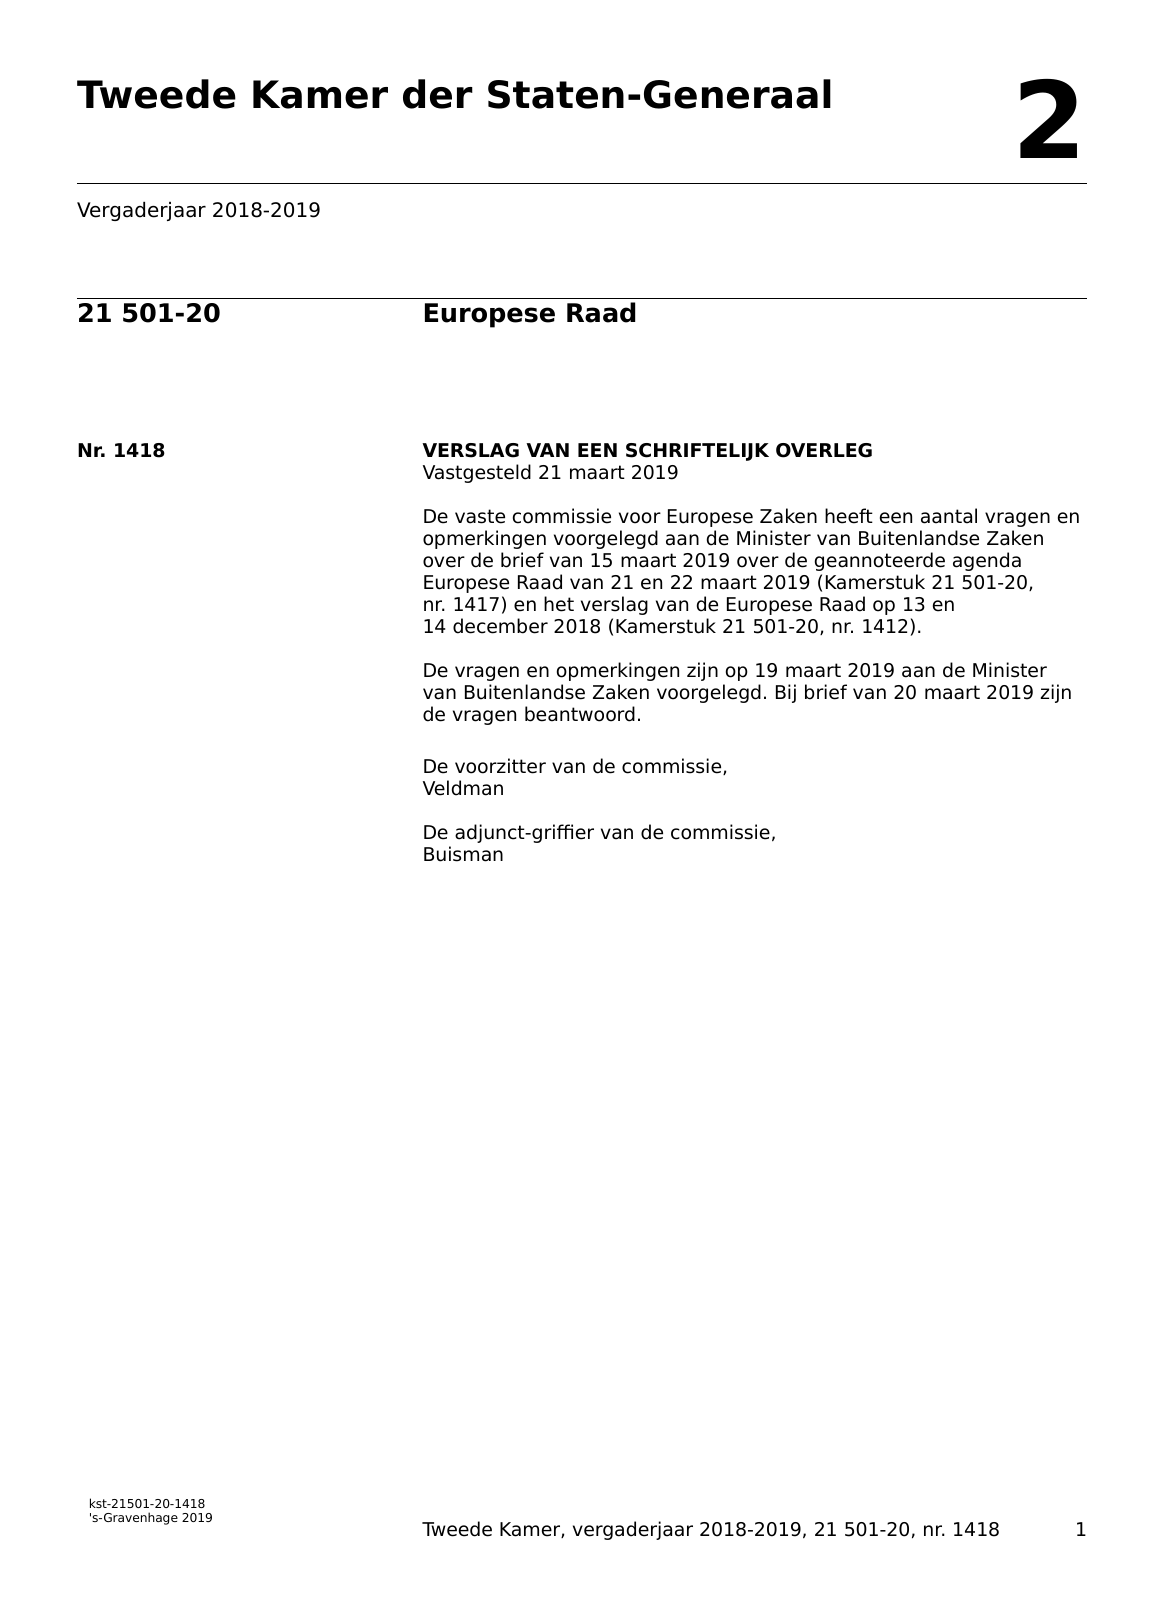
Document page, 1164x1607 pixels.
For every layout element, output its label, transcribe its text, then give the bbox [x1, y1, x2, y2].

text 's-Gravenhage 2019 [88, 1511, 323, 1525]
text De adjunct-griffier van de commissie, Buisman [422, 822, 1087, 866]
text De vaste commissie voor Europese Zaken heeft een aantal vragen en opmerkingen voorgelegd aan de Minister van Buitenlandse Zaken over de brief van 15 maart 2019 over de geannoteerde agenda Europese Raad van 21 en 22 maart 2019 (Kamerstuk 21 501-20, nr. 1417) en het verslag van de Europese Raad op 13 en 14 december 2018 (Kamerstuk 21 501-20, nr. 1412). [422, 506, 1087, 638]
table_header 2 [886, 59, 1087, 183]
subtitle 21 501-20 Europese Raad [77, 299, 1087, 329]
text Vastgesteld 21 maart 2019 [422, 462, 1087, 484]
table_header Tweede Kamer der Staten-Generaal [77, 59, 886, 183]
text De voorzitter van de commissie, Veldman [422, 756, 1087, 800]
table_cell Vergaderjaar 2018-2019 [77, 184, 1087, 298]
text kst-21501-20-1418 [88, 1497, 323, 1511]
text De vragen en opmerkingen zijn op 19 maart 2019 aan de Minister van Buitenlandse Zaken voorgelegd. Bij brief van 20 maart 2019 zijn de vragen beantwoord. [422, 660, 1087, 726]
subtitle Nr. 1418 VERSLAG VAN EEN SCHRIFTELIJK OVERLEG [77, 440, 1087, 462]
